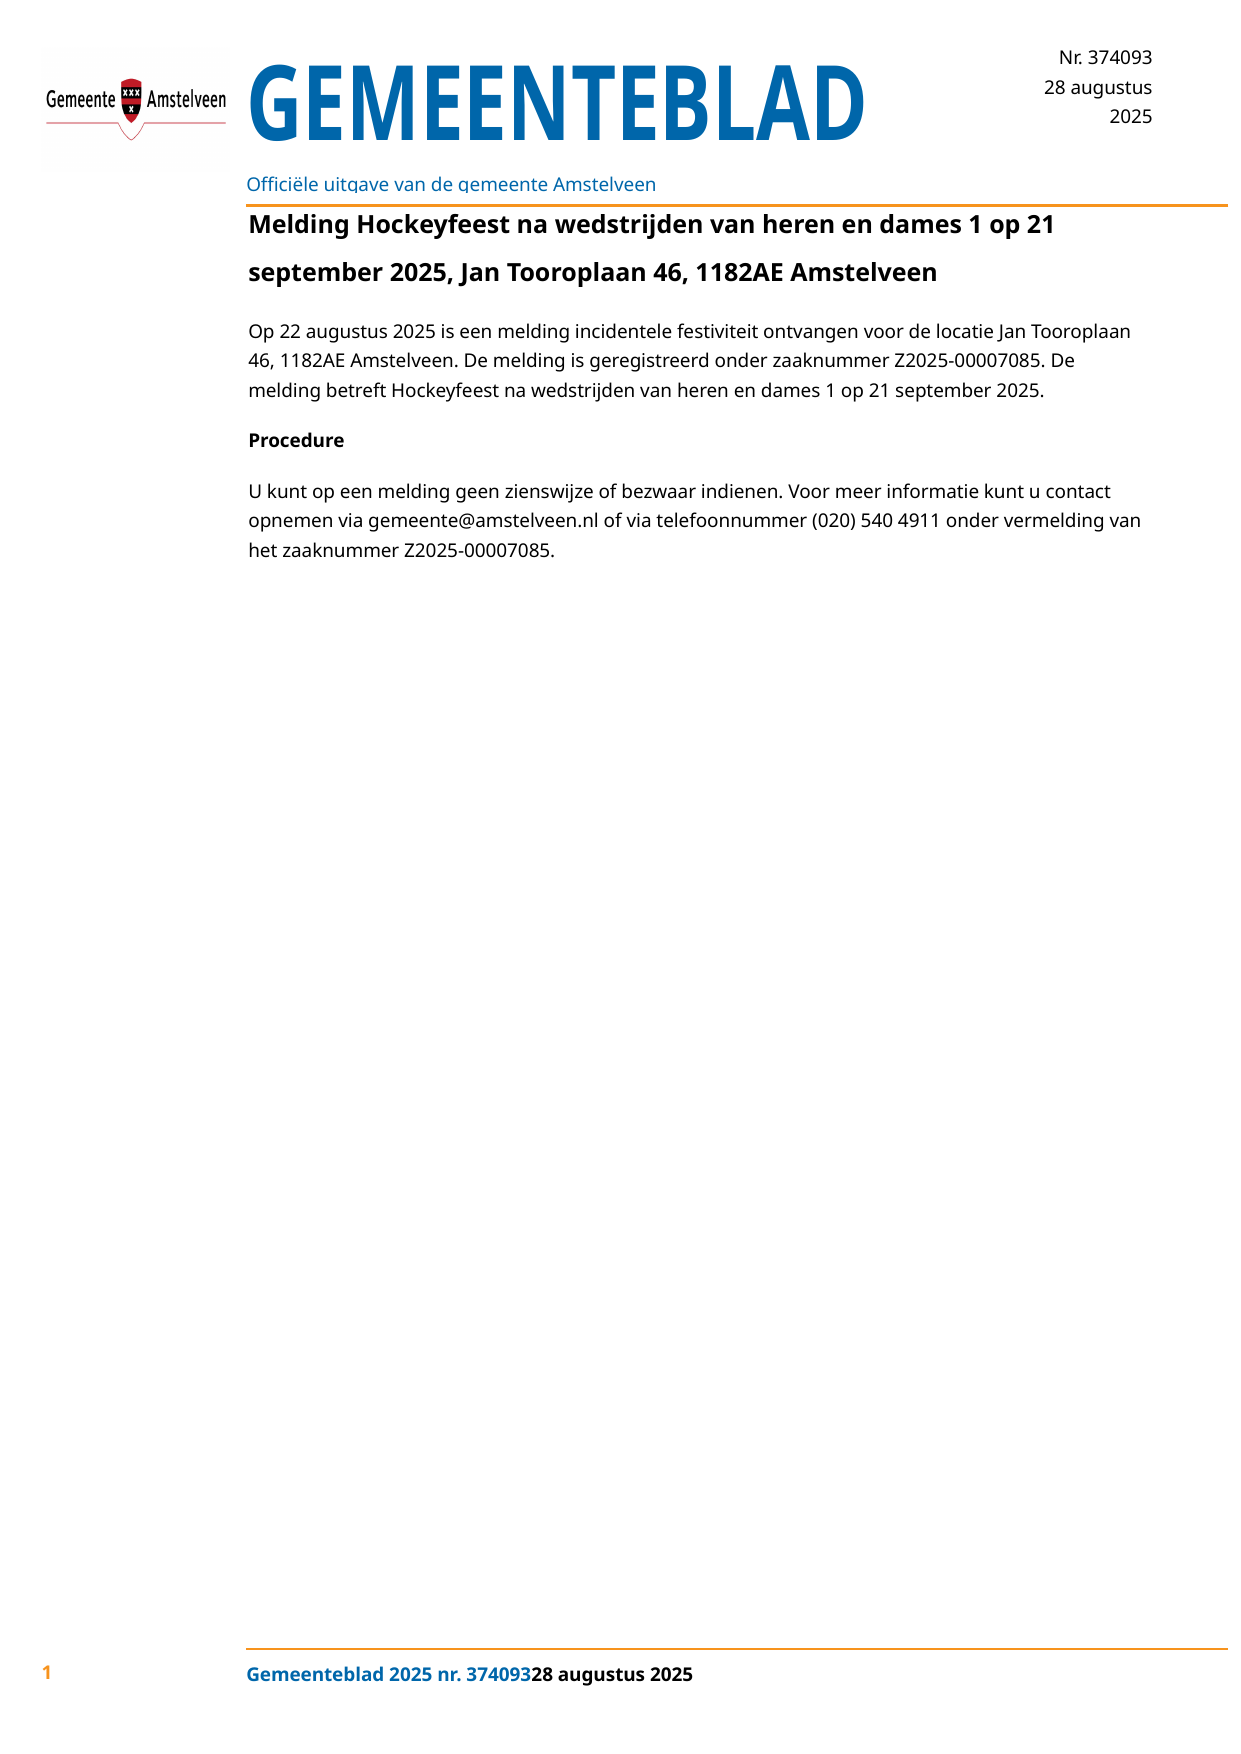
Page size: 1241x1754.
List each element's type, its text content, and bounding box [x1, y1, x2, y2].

picture [41, 47, 231, 172]
text Procedure [248, 427, 1152, 453]
text U kunt op een melding geen zienswijze of bezwaar indienen. Voor meer informatie kunt u contact opnemen via gemeente@amstelveen.nl of via telefoonnummer (020) 540 4911 onder vermelding van het zaaknummer Z2025-00007085. [248, 478, 1152, 563]
text Op 22 augustus 2025 is een melding incidentele festiviteit ontvangen voor de locatie Jan Tooroplaan 46, 1182AE Amstelveen. De melding is geregistreerd onder zaaknummer Z2025-00007085. De melding betreft Hockeyfeest na wedstrijden van heren en dames 1 op 21 september 2025. [248, 318, 1152, 403]
text Melding Hockeyfeest na wedstrijden van heren en dames 1 op 21 september 2025, Jan Tooroplaan 46, 1182AE Amstelveen [248, 207, 1152, 288]
